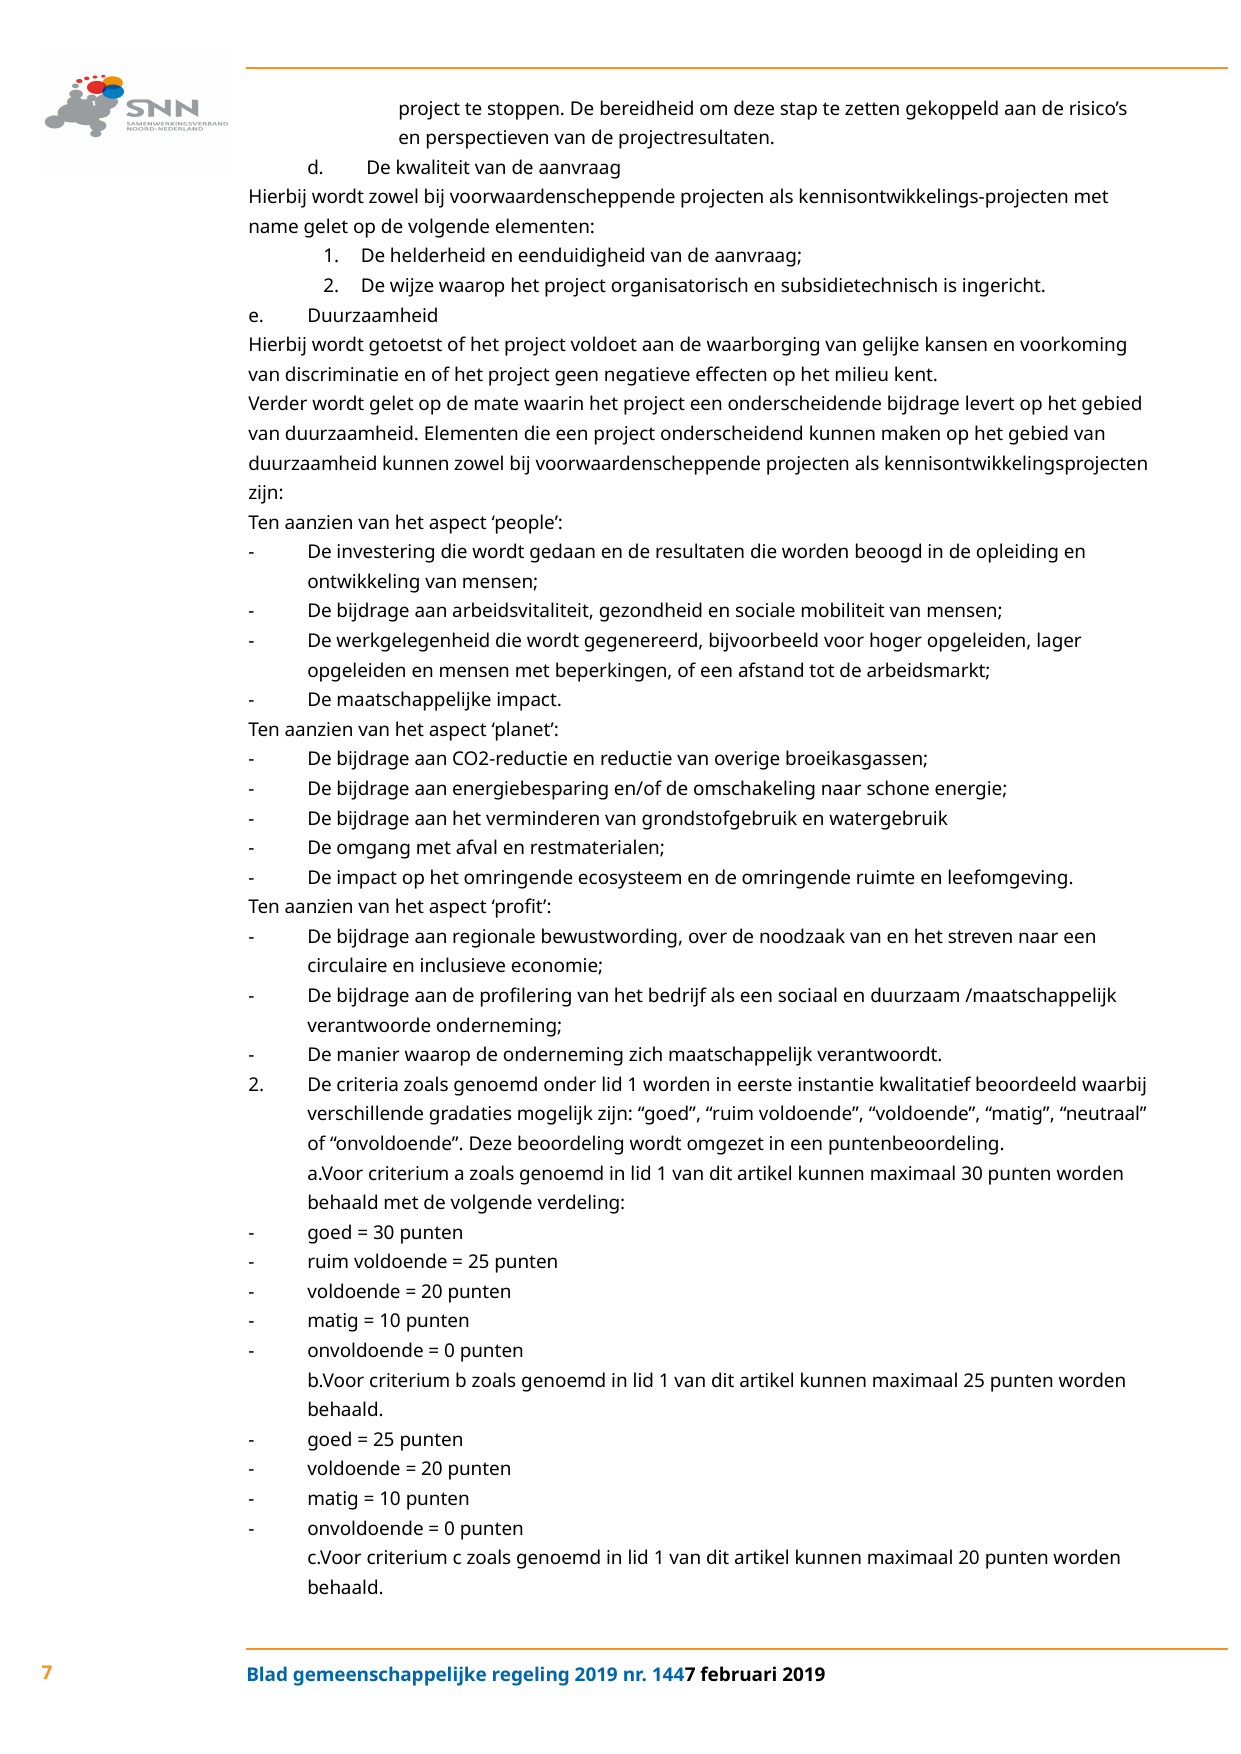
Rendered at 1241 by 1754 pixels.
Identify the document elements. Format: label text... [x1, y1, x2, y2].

list De omgang met afval en restmaterialen; [248, 834, 1152, 860]
list onvoldoende = 0 punten [248, 1337, 1152, 1363]
text Ten aanzien van het aspect ‘planet’: [248, 716, 1152, 742]
picture [41, 47, 231, 172]
list Duurzaamheid [248, 302, 1152, 328]
list De helderheid en eenduidigheid van de aanvraag; [323, 243, 1152, 268]
list De bijdrage aan energiebesparing en/of de omschakeling naar schone energie; [248, 775, 1152, 801]
list onvoldoende = 0 punten [248, 1515, 1152, 1541]
text Hierbij wordt getoetst of het project voldoet aan de waarborging van gelijke kansen en voorkoming van discriminatie en of het project geen negatieve effecten op het milieu kent. [248, 331, 1152, 387]
list ruim voldoende = 25 punten [248, 1248, 1152, 1274]
text Ten aanzien van het aspect ‘people’: [248, 509, 1152, 535]
list De bijdrage aan arbeidsvitaliteit, gezondheid en sociale mobiliteit van mensen; [248, 598, 1152, 623]
list De criteria zoals genoemd onder lid 1 worden in eerste instantie kwalitatief beoordeeld waarbij verschillende gradaties mogelijk zijn: “goed”, “ruim voldoende”, “voldoende”, “matig”, “neutraal” of “onvoldoende”. Deze beoordeling wordt omgezet in een puntenbeoordeling. [248, 1071, 1152, 1156]
list De maatschappelijke impact. [248, 686, 1152, 712]
list b.Voor criterium b zoals genoemd in lid 1 van dit artikel kunnen maximaal 25 punten worden behaald. [248, 1367, 1152, 1422]
list De investering die wordt gedaan en de resultaten die worden beoogd in de opleiding en ontwikkeling van mensen; [248, 538, 1152, 594]
list matig = 10 punten [248, 1308, 1152, 1333]
text Hierbij wordt zowel bij voorwaardenscheppende projecten als kennisontwikkelings-projecten met name gelet op de volgende elementen: [248, 183, 1152, 239]
text Ten aanzien van het aspect ‘profit’: [248, 893, 1152, 919]
text Verder wordt gelet op de mate waarin het project een onderscheidende bijdrage levert op het gebied van duurzaamheid. Elementen die een project onderscheidend kunnen maken op het gebied van duurzaamheid kunnen zowel bij voorwaardenscheppende projecten als kennisontwikkelingsprojecten zijn: [248, 391, 1152, 505]
list De wijze waarop het project organisatorisch en subsidietechnisch is ingericht. [323, 272, 1152, 298]
list De kwaliteit van de aanvraag [307, 154, 1152, 180]
list c.Voor criterium c zoals genoemd in lid 1 van dit artikel kunnen maximaal 20 punten worden behaald. [248, 1544, 1152, 1600]
list voldoende = 20 punten [248, 1278, 1152, 1304]
list De bijdrage aan regionale bewustwording, over de noodzaak van en het streven naar een circulaire en inclusieve economie; [248, 923, 1152, 978]
list goed = 30 punten [248, 1219, 1152, 1245]
list De manier waarop de onderneming zich maatschappelijk verantwoordt. [248, 1041, 1152, 1067]
list De bijdrage aan de profilering van het bedrijf als een sociaal en duurzaam /maatschappelijk verantwoorde onderneming; [248, 982, 1152, 1038]
list De impact op het omringende ecosysteem en de omringende ruimte en leefomgeving. [248, 864, 1152, 890]
list De bijdrage aan CO2-reductie en reductie van overige broeikasgassen; [248, 746, 1152, 771]
list goed = 25 punten [248, 1426, 1152, 1452]
list De bijdrage aan het verminderen van grondstofgebruik en watergebruik [248, 805, 1152, 831]
list a.Voor criterium a zoals genoemd in lid 1 van dit artikel kunnen maximaal 30 punten worden behaald met de volgende verdeling: [248, 1160, 1152, 1215]
list matig = 10 punten [248, 1485, 1152, 1511]
list De werkgelegenheid die wordt gegenereerd, bijvoorbeeld voor hoger opgeleiden, lager opgeleiden en mensen met beperkingen, of een afstand tot de arbeidsmarkt; [248, 627, 1152, 683]
list project te stoppen. De bereidheid om deze stap te zetten gekoppeld aan de risico’s en perspectieven van de projectresultaten. [361, 95, 1152, 150]
list voldoende = 20 punten [248, 1456, 1152, 1481]
